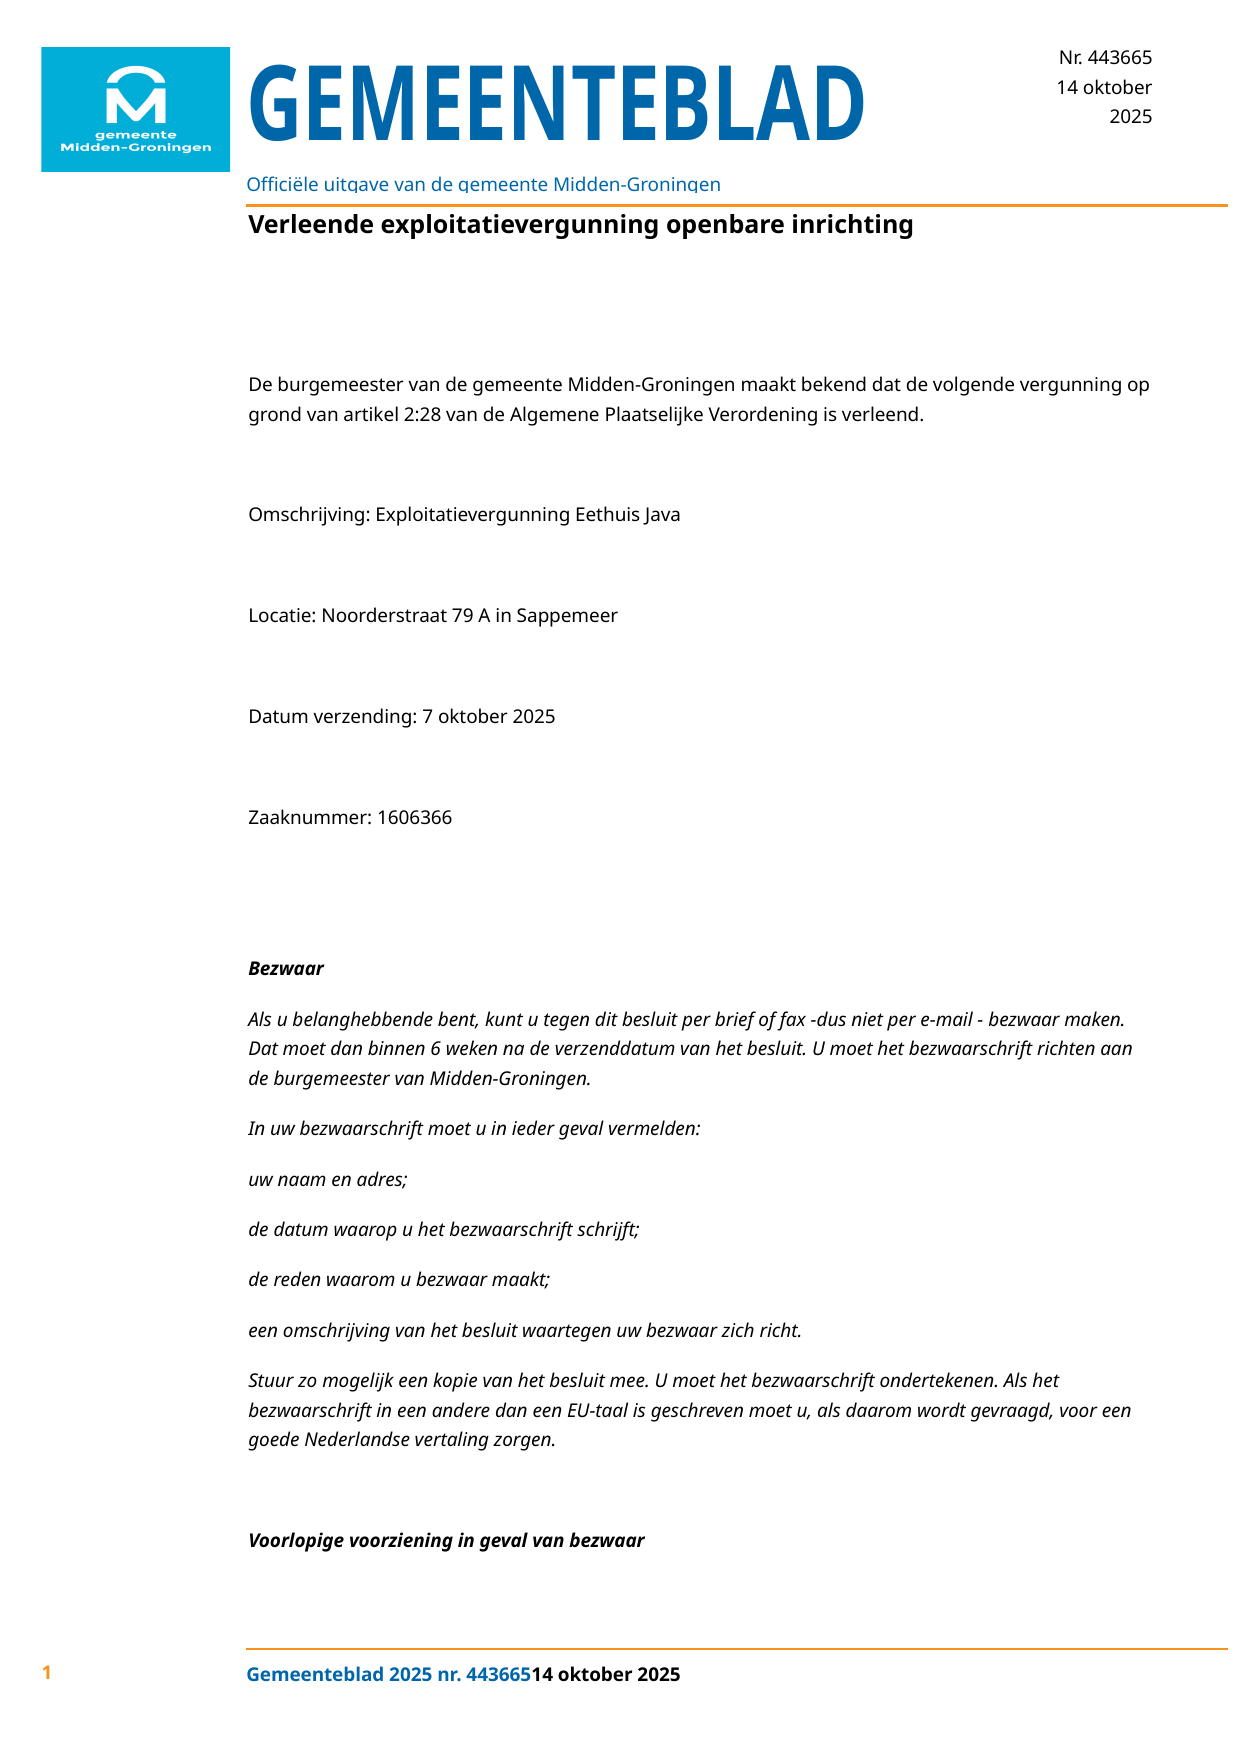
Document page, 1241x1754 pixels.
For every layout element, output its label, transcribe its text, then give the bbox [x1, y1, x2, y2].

text Locatie: Noorderstraat 79 A in Sappemeer [248, 602, 1152, 628]
text Verleende exploitatievergunning openbare inrichting [248, 207, 1152, 241]
text Datum verzending: 7 oktober 2025 [248, 703, 1152, 729]
text een omschrijving van het besluit waartegen uw bezwaar zich richt. [248, 1317, 1152, 1343]
picture [107, 89, 165, 122]
text Bezwaar [248, 955, 1152, 981]
text Stuur zo mogelijk een kopie van het besluit mee. U moet het bezwaarschrift ondertekenen. Als het bezwaarschrift in een andere dan een EU-taal is geschreven moet u, als daarom wordt gevraagd, voor een goede Nederlandse vertaling zorgen. [248, 1367, 1152, 1452]
text De burgemeester van de gemeente Midden-Groningen maakt bekend dat de volgende vergunning op grond van artikel 2:28 van de Algemene Plaatselijke Verordening is verleend. [248, 371, 1152, 426]
text uw naam en adres; [248, 1166, 1152, 1191]
text In uw bezwaarschrift moet u in ieder geval vermelden: [248, 1115, 1152, 1141]
text de datum waarop u het bezwaarschrift schrijft; [248, 1216, 1152, 1242]
text Omschrijving: Exploitatievergunning Eethuis Java [248, 502, 1152, 527]
picture [184, 146, 190, 153]
text Zaaknummer: 1606366 [248, 804, 1152, 830]
text de reden waarom u bezwaar maakt; [248, 1267, 1152, 1292]
text Voorlopige voorziening in geval van bezwaar [248, 1527, 1152, 1553]
text Als u belanghebbende bent, kunt u tegen dit besluit per brief of fax -dus niet per e-mail - bezwaar maken. Dat moet dan binnen 6 weken na de verzenddatum van het besluit. U moet het bezwaarschrift richten aan de burgemeester van Midden-Groningen. [248, 1006, 1152, 1091]
picture [108, 66, 164, 82]
